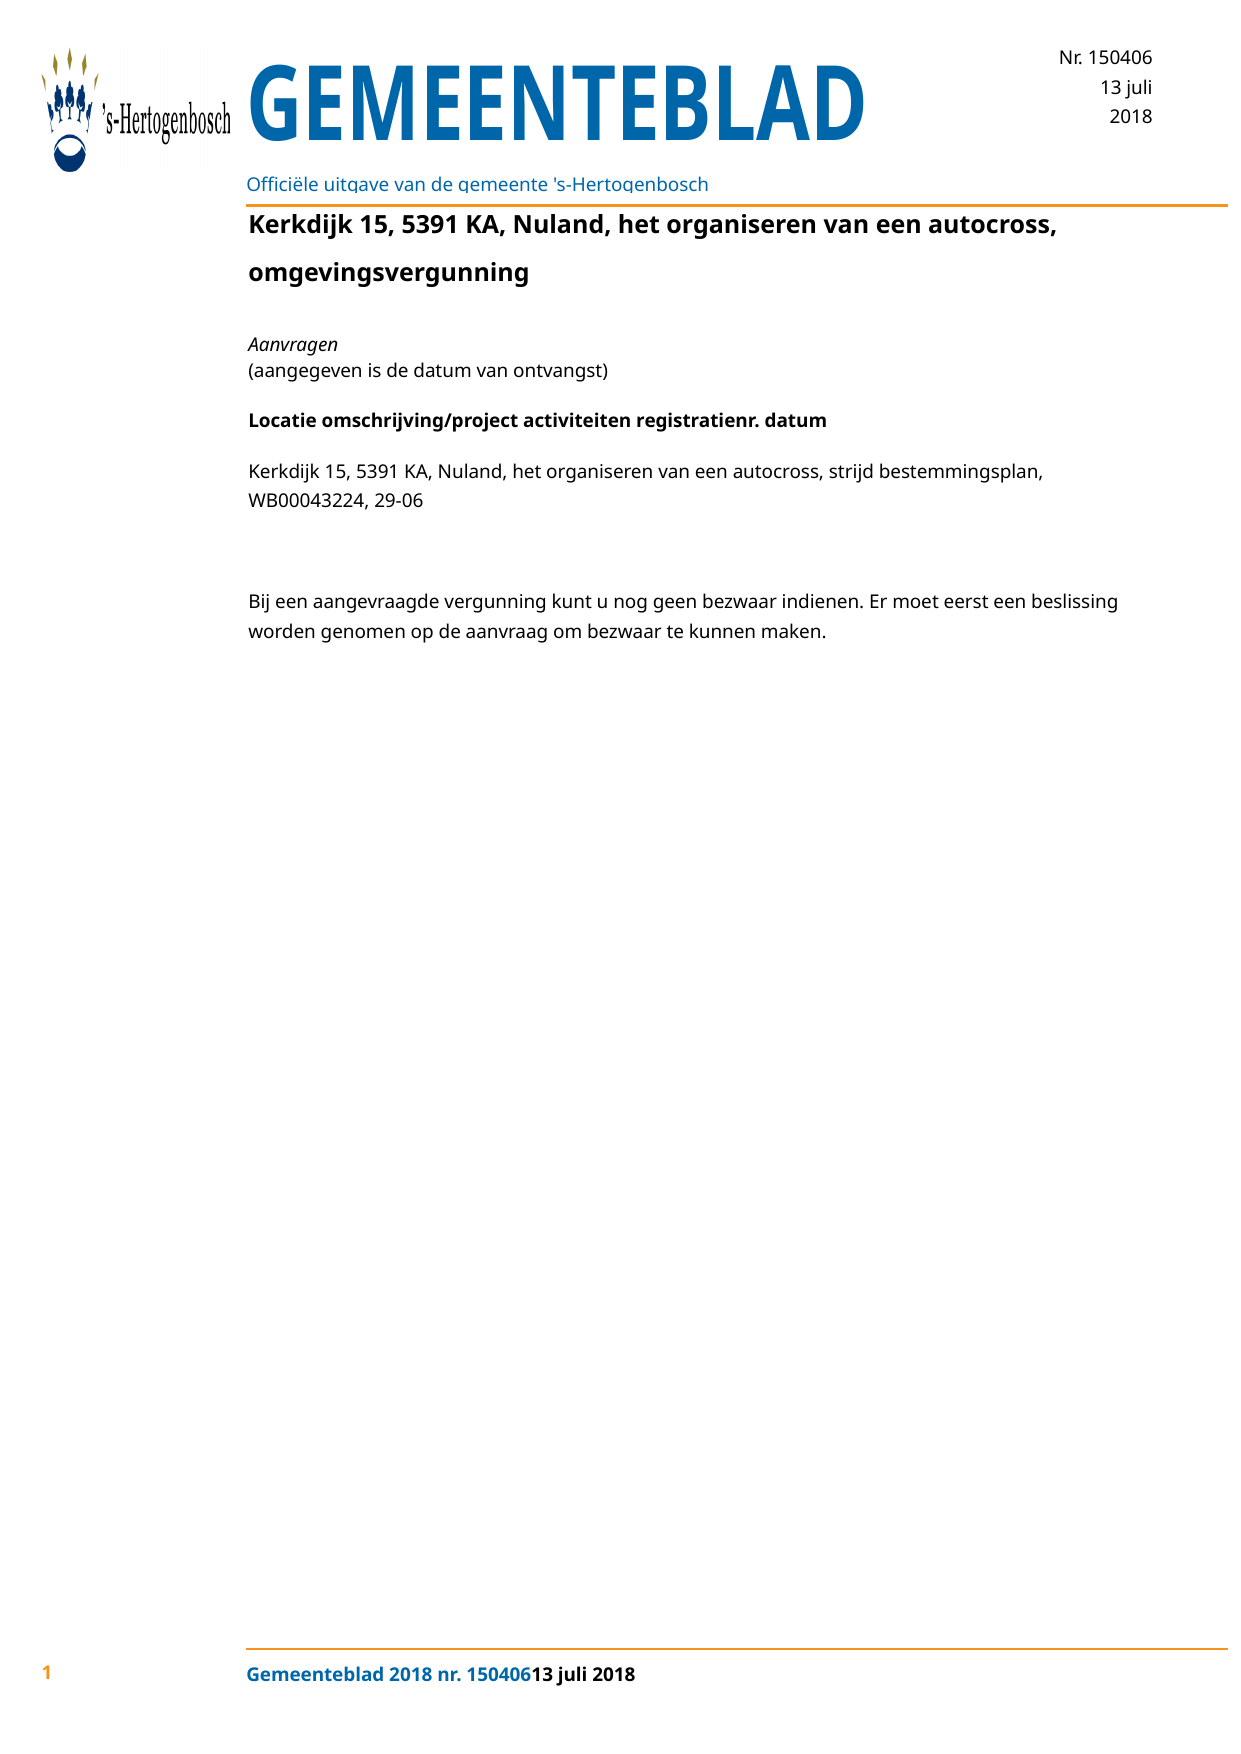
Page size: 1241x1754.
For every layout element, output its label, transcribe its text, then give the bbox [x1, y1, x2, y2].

picture [41, 47, 231, 172]
text Kerkdijk 15, 5391 KA, Nuland, het organiseren van een autocross, strijd bestemmingsplan, WB00043224, 29-06 [248, 458, 1152, 513]
text (aangegeven is de datum van ontvangst) [248, 357, 1152, 383]
text Aanvragen [248, 331, 1152, 357]
text Locatie omschrijving/project activiteiten registratienr. datum [248, 408, 1152, 433]
text Bij een aangevraagde vergunning kunt u nog geen bezwaar indienen. Er moet eerst een beslissing worden genomen op de aanvraag om bezwaar te kunnen maken. [248, 588, 1152, 644]
text Kerkdijk 15, 5391 KA, Nuland, het organiseren van een autocross, omgevingsvergunning [248, 207, 1152, 288]
